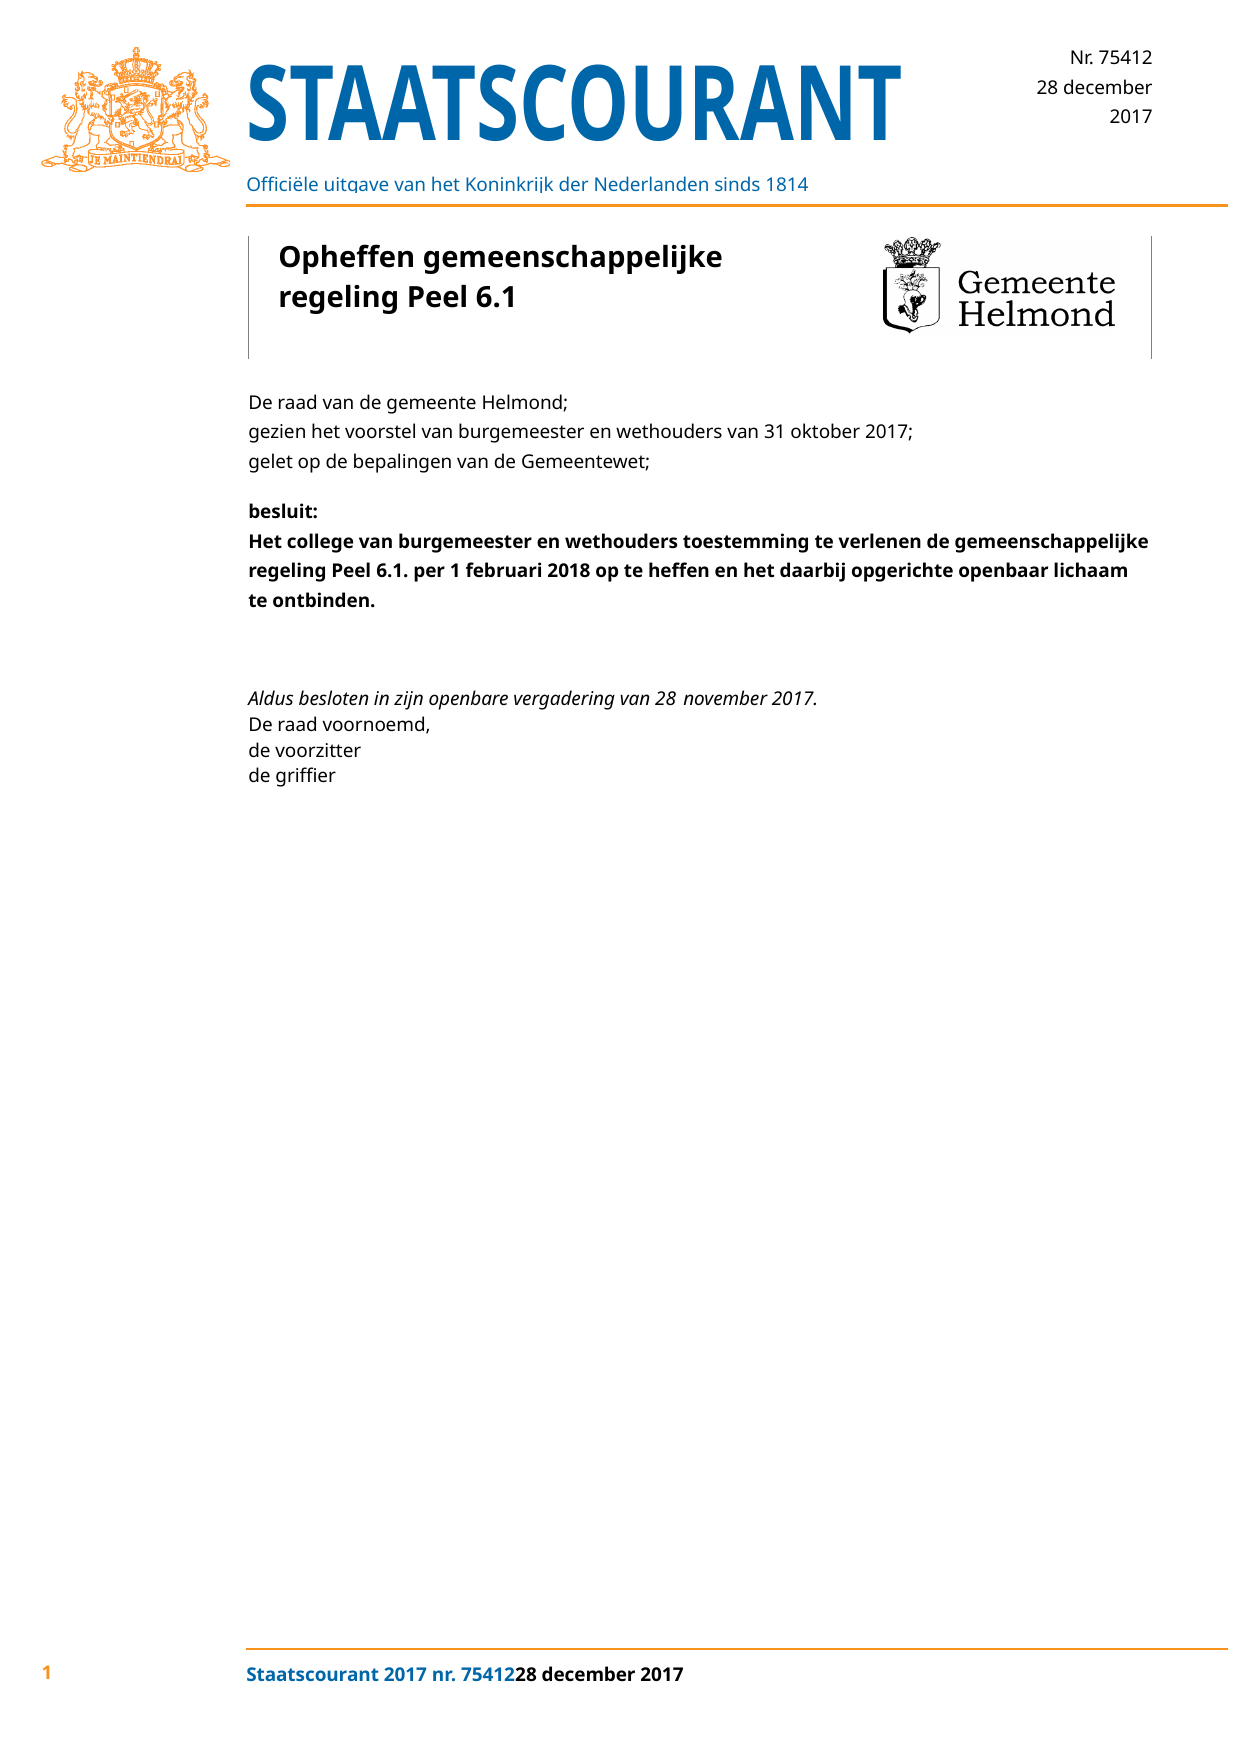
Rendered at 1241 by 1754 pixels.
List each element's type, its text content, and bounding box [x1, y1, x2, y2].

text gelet op de bepalingen van de Gemeentewet; [248, 448, 1152, 474]
picture [41, 47, 231, 172]
text De raad voornoemd, [248, 711, 1152, 737]
text Het college van burgemeester en wethouders toestemming te verlenen de gemeenschappelijke regeling Peel 6.1. per 1 februari 2018 op te heffen en het daarbij opgerichte openbaar lichaam te ontbinden. [248, 528, 1152, 613]
text De raad van de gemeente Helmond; [248, 389, 1152, 414]
text besluit: [248, 498, 1152, 524]
text gezien het voorstel van burgemeester en wethouders van 31 oktober 2017; [248, 418, 1152, 444]
text Aldus besloten in zijn openbare vergadering van 28 november 2017. [248, 685, 1152, 711]
table_header [850, 236, 1151, 359]
table_header Opheffen gemeenschappelijke regeling Peel 6.1 [249, 236, 850, 359]
text de griffier [248, 762, 1152, 788]
picture [882, 236, 1119, 334]
text de voorzitter [248, 737, 1152, 762]
